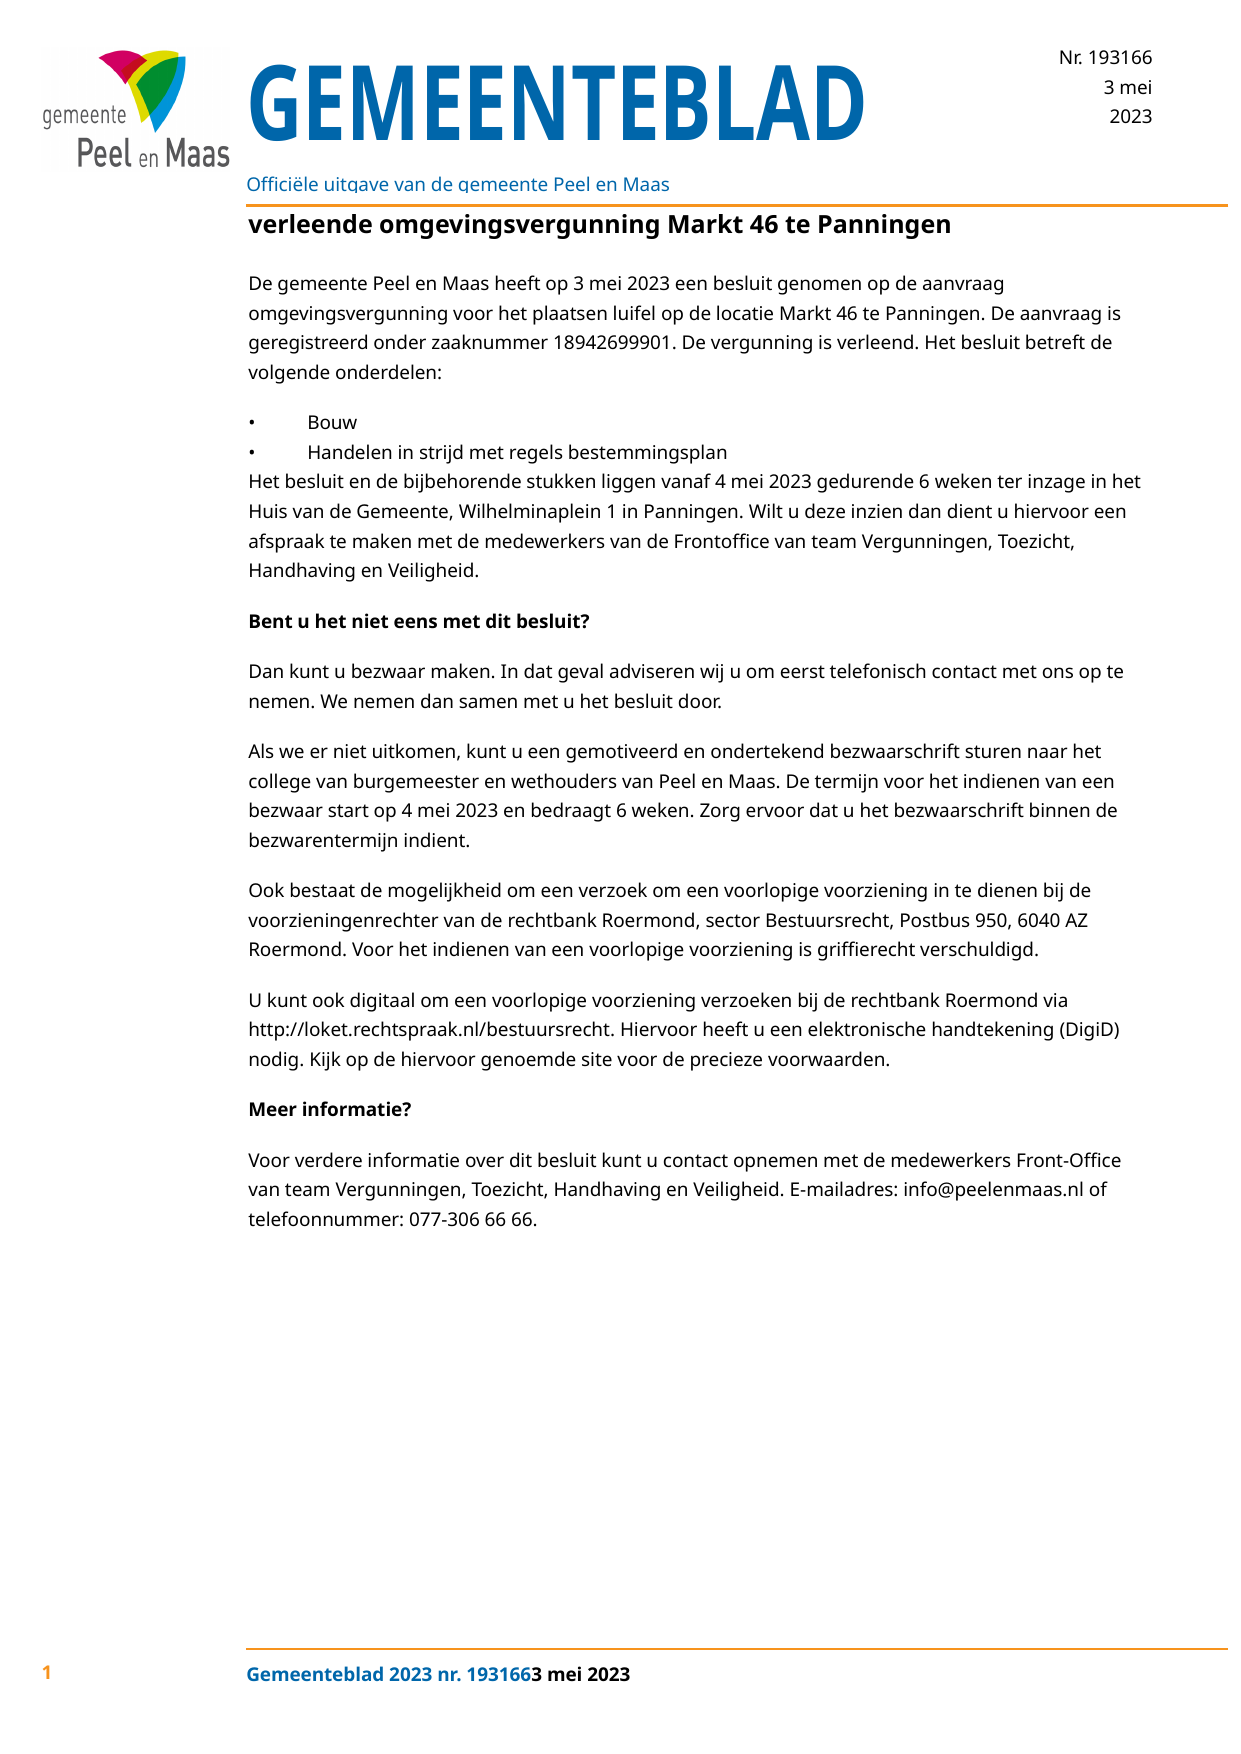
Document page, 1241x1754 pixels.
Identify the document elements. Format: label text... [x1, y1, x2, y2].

text Dan kunt u bezwaar maken. In dat geval adviseren wij u om eerst telefonisch contact met ons op te nemen. We nemen dan samen met u het besluit door. [248, 658, 1152, 713]
picture [41, 47, 231, 172]
text Het besluit en de bijbehorende stukken liggen vanaf 4 mei 2023 gedurende 6 weken ter inzage in het Huis van de Gemeente, Wilhelminaplein 1 in Panningen. Wilt u deze inzien dan dient u hiervoor een afspraak te maken met de medewerkers van de Frontoffice van team Vergunningen, Toezicht, Handhaving en Veiligheid. [248, 469, 1152, 583]
text De gemeente Peel en Maas heeft op 3 mei 2023 een besluit genomen op de aanvraag omgevingsvergunning voor het plaatsen luifel op de locatie Markt 46 te Panningen. De aanvraag is geregistreerd onder zaaknummer 18942699901. De vergunning is verleend. Het besluit betreft de volgende onderdelen: [248, 270, 1152, 385]
text Meer informatie? [248, 1097, 1152, 1122]
text verleende omgevingsvergunning Markt 46 te Panningen [248, 207, 1152, 241]
text Ook bestaat de mogelijkheid om een verzoek om een voorlopige voorziening in te dienen bij de voorzieningenrechter van de rechtbank Roermond, sector Bestuursrecht, Postbus 950, 6040 AZ Roermond. Voor het indienen van een voorlopige voorziening is griffierecht verschuldigd. [248, 877, 1152, 962]
text Voor verdere informatie over dit besluit kunt u contact opnemen met de medewerkers Front-Office van team Vergunningen, Toezicht, Handhaving en Veiligheid. E-mailadres: info@peelenmaas.nl of telefoonnummer: 077-306 66 66. [248, 1147, 1152, 1232]
list Bouw [248, 409, 1152, 435]
text U kunt ook digitaal om een voorlopige voorziening verzoeken bij de rechtbank Roermond via http://loket.rechtspraak.nl/bestuursrecht. Hiervoor heeft u een elektronische handtekening (DigiD) nodig. Kijk op de hiervoor genoemde site voor de precieze voorwaarden. [248, 987, 1152, 1072]
list Handelen in strijd met regels bestemmingsplan [248, 439, 1152, 465]
text Als we er niet uitkomen, kunt u een gemotiveerd en ondertekend bezwaarschrift sturen naar het college van burgemeester en wethouders van Peel en Maas. De termijn voor het indienen van een bezwaar start op 4 mei 2023 en bedraagt 6 weken. Zorg ervoor dat u het bezwaarschrift binnen de bezwarentermijn indient. [248, 738, 1152, 853]
text Bent u het niet eens met dit besluit? [248, 608, 1152, 633]
